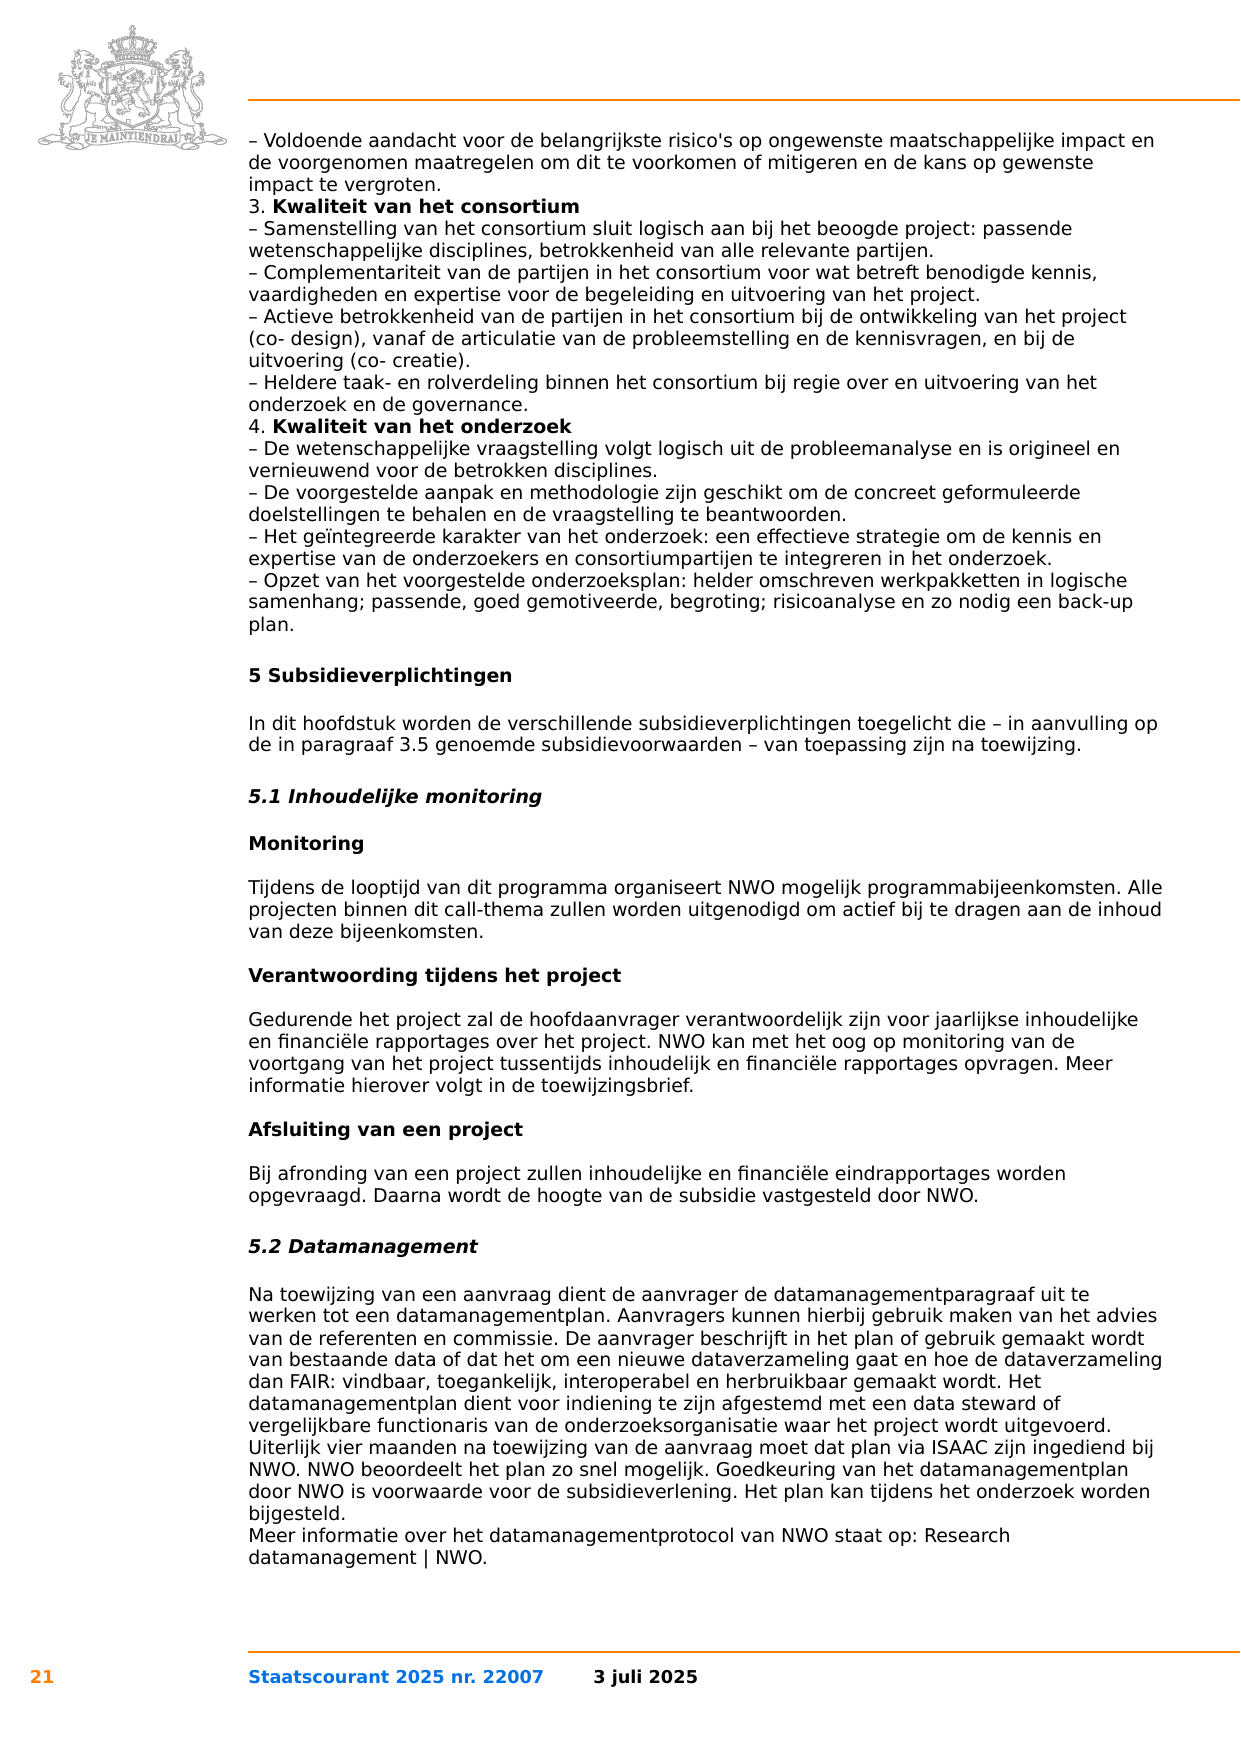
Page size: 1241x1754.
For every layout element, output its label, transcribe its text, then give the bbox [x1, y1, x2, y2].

text – Heldere taak- en rolverdeling binnen het consortium bij regie over en uitvoering van het onderzoek en de governance. [248, 372, 1163, 416]
text – Samenstelling van het consortium sluit logisch aan bij het beoogde project: passende wetenschappelijke disciplines, betrokkenheid van alle relevante partijen. [248, 218, 1163, 262]
text Tijdens de looptijd van dit programma organiseert NWO mogelijk programmabijeenkomsten. Alle projecten binnen dit call-thema zullen worden uitgenodigd om actief bij te dragen aan de inhoud van deze bijeenkomsten. [248, 877, 1163, 943]
subtitle 5.2 Datamanagement [248, 1236, 1163, 1258]
picture [38, 25, 227, 150]
text – Complementariteit van de partijen in het consortium voor wat betreft benodigde kennis, vaardigheden en expertise voor de begeleiding en uitvoering van het project. [248, 262, 1163, 306]
text – Het geïntegreerde karakter van het onderzoek: een effectieve strategie om de kennis en expertise van de onderzoekers en consortiumpartijen te integreren in het onderzoek. [248, 526, 1163, 569]
text 3. Kwaliteit van het consortium [248, 196, 1163, 218]
subtitle Afsluiting van een project [248, 1119, 1163, 1141]
text 4. Kwaliteit van het onderzoek [248, 416, 1163, 438]
subtitle Verantwoording tijdens het project [248, 965, 1163, 987]
text Meer informatie over het datamanagementprotocol van NWO staat op: Research datamanagement | NWO. [248, 1525, 1163, 1569]
text Bij afronding van een project zullen inhoudelijke en financiële eindrapportages worden opgevraagd. Daarna wordt de hoogte van de subsidie vastgesteld door NWO. [248, 1162, 1163, 1206]
text – Voldoende aandacht voor de belangrijkste risico's op ongewenste maatschappelijke impact en de voorgenomen maatregelen om dit te voorkomen of mitigeren en de kans op gewenste impact te vergroten. [248, 130, 1163, 196]
text – Actieve betrokkenheid van de partijen in het consortium bij de ontwikkeling van het project (co- design), vanaf de articulatie van de probleemstelling en de kennisvragen, en bij de uitvoering (co- creatie). [248, 306, 1163, 372]
text Na toewijzing van een aanvraag dient de aanvrager de datamanagementparagraaf uit te werken tot een datamanagementplan. Aanvragers kunnen hierbij gebruik maken van het advies van de referenten en commissie. De aanvrager beschrijft in het plan of gebruik gemaakt wordt van bestaande data of dat het om een nieuwe dataverzameling gaat en hoe de dataverzameling dan FAIR: vindbaar, toegankelijk, interoperabel en herbruikbaar gemaakt wordt. Het datamanagementplan dient voor indiening te zijn afgestemd met een data steward of vergelijkbare functionaris van de onderzoeksorganisatie waar het project wordt uitgevoerd. Uiterlijk vier maanden na toewijzing van de aanvraag moet dat plan via ISAAC zijn ingediend bij NWO. NWO beoordeelt het plan zo snel mogelijk. Goedkeuring van het datamanagementplan door NWO is voorwaarde voor de subsidieverlening. Het plan kan tijdens het onderzoek worden bijgesteld. [248, 1283, 1163, 1525]
subtitle 5 Subsidieverplichtingen [248, 665, 1163, 687]
text In dit hoofdstuk worden de verschillende subsidieverplichtingen toegelicht die – in aanvulling op de in paragraaf 3.5 genoemde subsidievoorwaarden – van toepassing zijn na toewijzing. [248, 712, 1163, 756]
subtitle 5.1 Inhoudelijke monitoring [248, 786, 1163, 808]
text – De voorgestelde aanpak en methodologie zijn geschikt om de concreet geformuleerde doelstellingen te behalen en de vraagstelling te beantwoorden. [248, 482, 1163, 526]
text Gedurende het project zal de hoofdaanvrager verantwoordelijk zijn voor jaarlijkse inhoudelijke en financiële rapportages over het project. NWO kan met het oog op monitoring van de voortgang van het project tussentijds inhoudelijk en financiële rapportages opvragen. Meer informatie hierover volgt in de toewijzingsbrief. [248, 1009, 1163, 1097]
text – De wetenschappelijke vraagstelling volgt logisch uit de probleemanalyse en is origineel en vernieuwend voor de betrokken disciplines. [248, 438, 1163, 482]
text – Opzet van het voorgestelde onderzoeksplan: helder omschreven werkpakketten in logische samenhang; passende, goed gemotiveerde, begroting; risicoanalyse en zo nodig een back-up plan. [248, 569, 1163, 635]
subtitle Monitoring [248, 833, 1163, 855]
